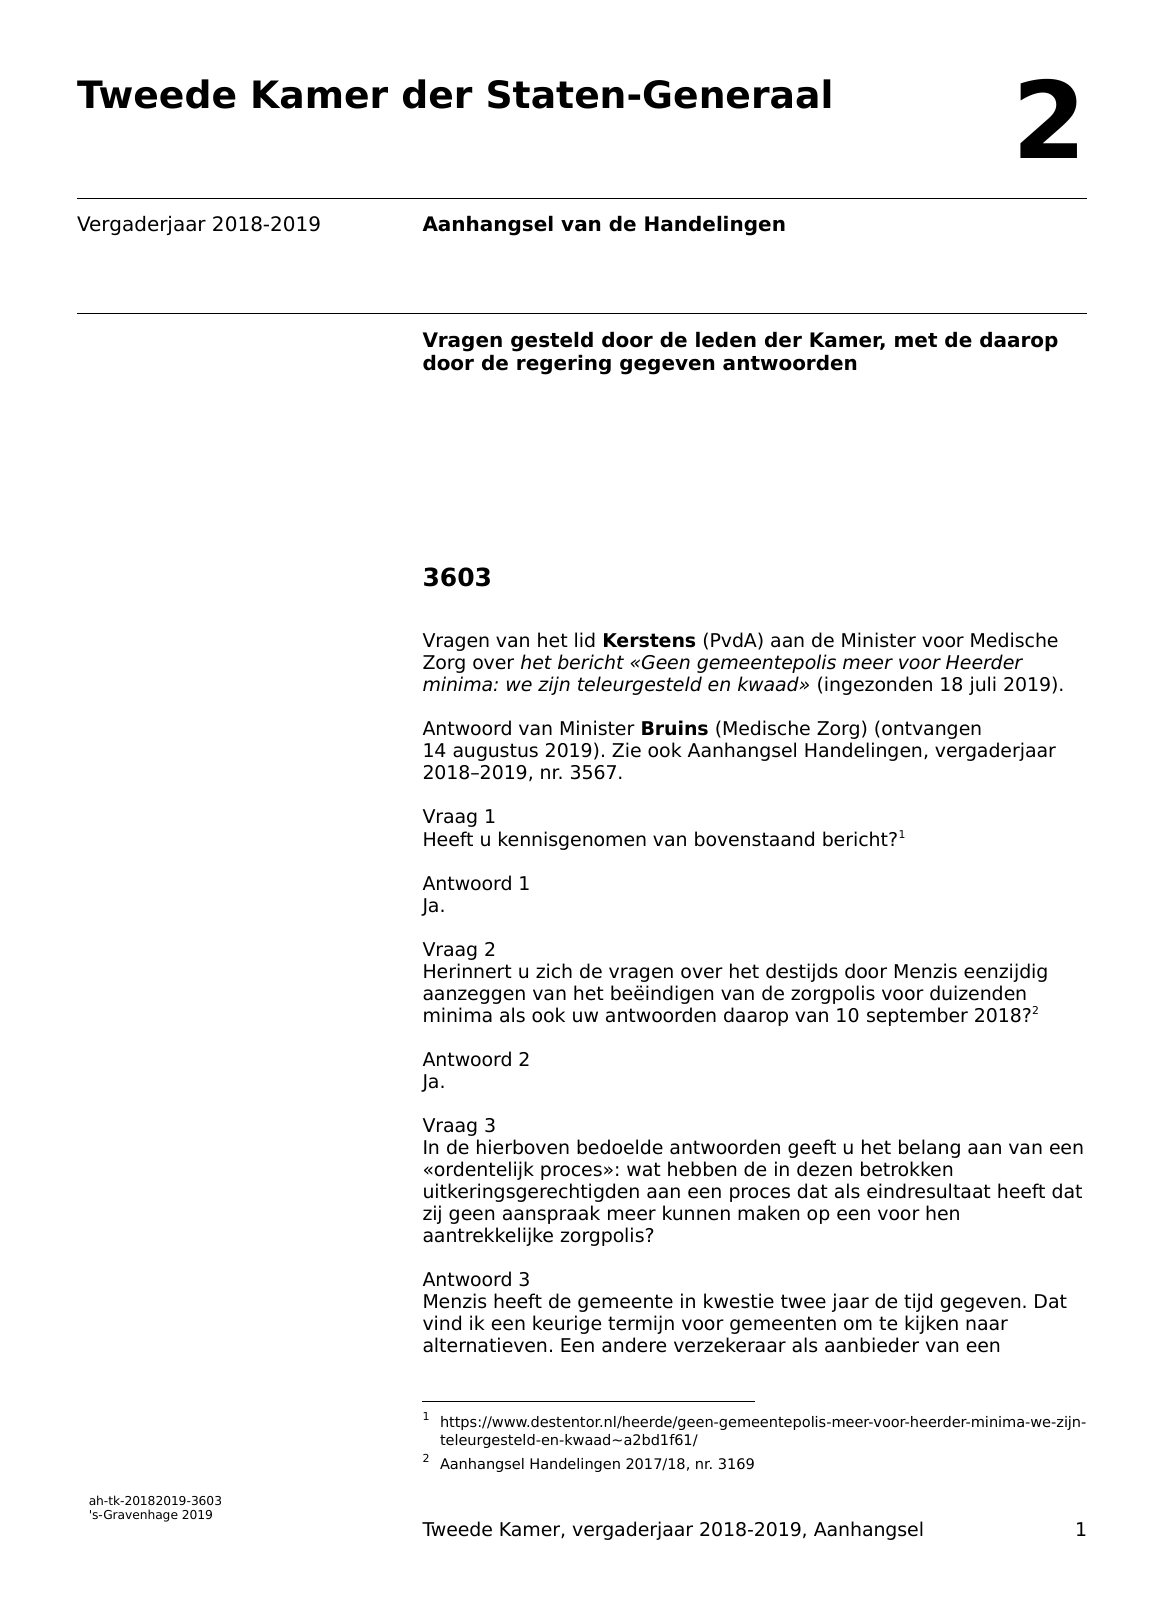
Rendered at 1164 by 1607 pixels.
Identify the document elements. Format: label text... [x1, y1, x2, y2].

table_header 2 [886, 59, 1087, 198]
text Herinnert u zich de vragen over het destijds door Menzis eenzijdig aanzeggen van het beëindigen van de zorgpolis voor duizenden minima als ook uw antwoorden daarop van 10 september 2018? [422, 961, 1087, 1027]
table_cell Aanhangsel van de Handelingen [422, 199, 1087, 313]
text Vraag 1 [422, 806, 1087, 828]
text Aanhangsel Handelingen 2017/18, nr. 3169 [422, 1452, 1087, 1474]
text Vragen van het lid Kerstens (PvdA) aan de Minister voor Medische Zorg over het bericht «Geen gemeentepolis meer voor Heerder minima: we zijn teleurgesteld en kwaad» (ingezonden 18 juli 2019). [422, 630, 1087, 696]
text Antwoord 3 [422, 1269, 1087, 1291]
text 's-Gravenhage 2019 [88, 1508, 323, 1522]
text Antwoord 2 [422, 1049, 1087, 1071]
text Vraag 2 [422, 939, 1087, 961]
text ah-tk-20182019-3603 [88, 1494, 323, 1508]
table_cell [77, 314, 422, 375]
table_cell Vergaderjaar 2018-2019 [77, 199, 422, 313]
text Ja. [422, 1071, 1087, 1093]
text https://www.destentor.nl/heerde/geen-gemeentepolis-meer-voor-heerder-minima-we-zijn-teleurgesteld-en-kwaad~a2bd1f61/ [422, 1410, 1087, 1449]
table_header Tweede Kamer der Staten-Generaal [77, 59, 886, 198]
text Antwoord van Minister Bruins (Medische Zorg) (ontvangen 14 augustus 2019). Zie ook Aanhangsel Handelingen, vergaderjaar 2018–2019, nr. 3567. [422, 718, 1087, 784]
text Menzis heeft de gemeente in kwestie twee jaar de tijd gegeven. Dat vind ik een keurige termijn voor gemeenten om te kijken naar alternatieven. Een andere verzekeraar als aanbieder van een [422, 1291, 1087, 1357]
text Vraag 3 [422, 1115, 1087, 1137]
text Heeft u kennisgenomen van bovenstaand bericht? [422, 828, 1087, 850]
text Ja. [422, 894, 1087, 917]
text Antwoord 1 [422, 873, 1087, 894]
text In de hierboven bedoelde antwoorden geeft u het belang aan van een «ordentelijk proces»: wat hebben de in dezen betrokken uitkeringsgerechtigden aan een proces dat als eindresultaat heeft dat zij geen aanspraak meer kunnen maken op een voor hen aantrekkelijke zorgpolis? [422, 1137, 1087, 1247]
text 3603 [422, 563, 1087, 592]
table_cell Vragen gesteld door de leden der Kamer, met de daarop door de regering gegeven antwoorden [422, 314, 1087, 375]
